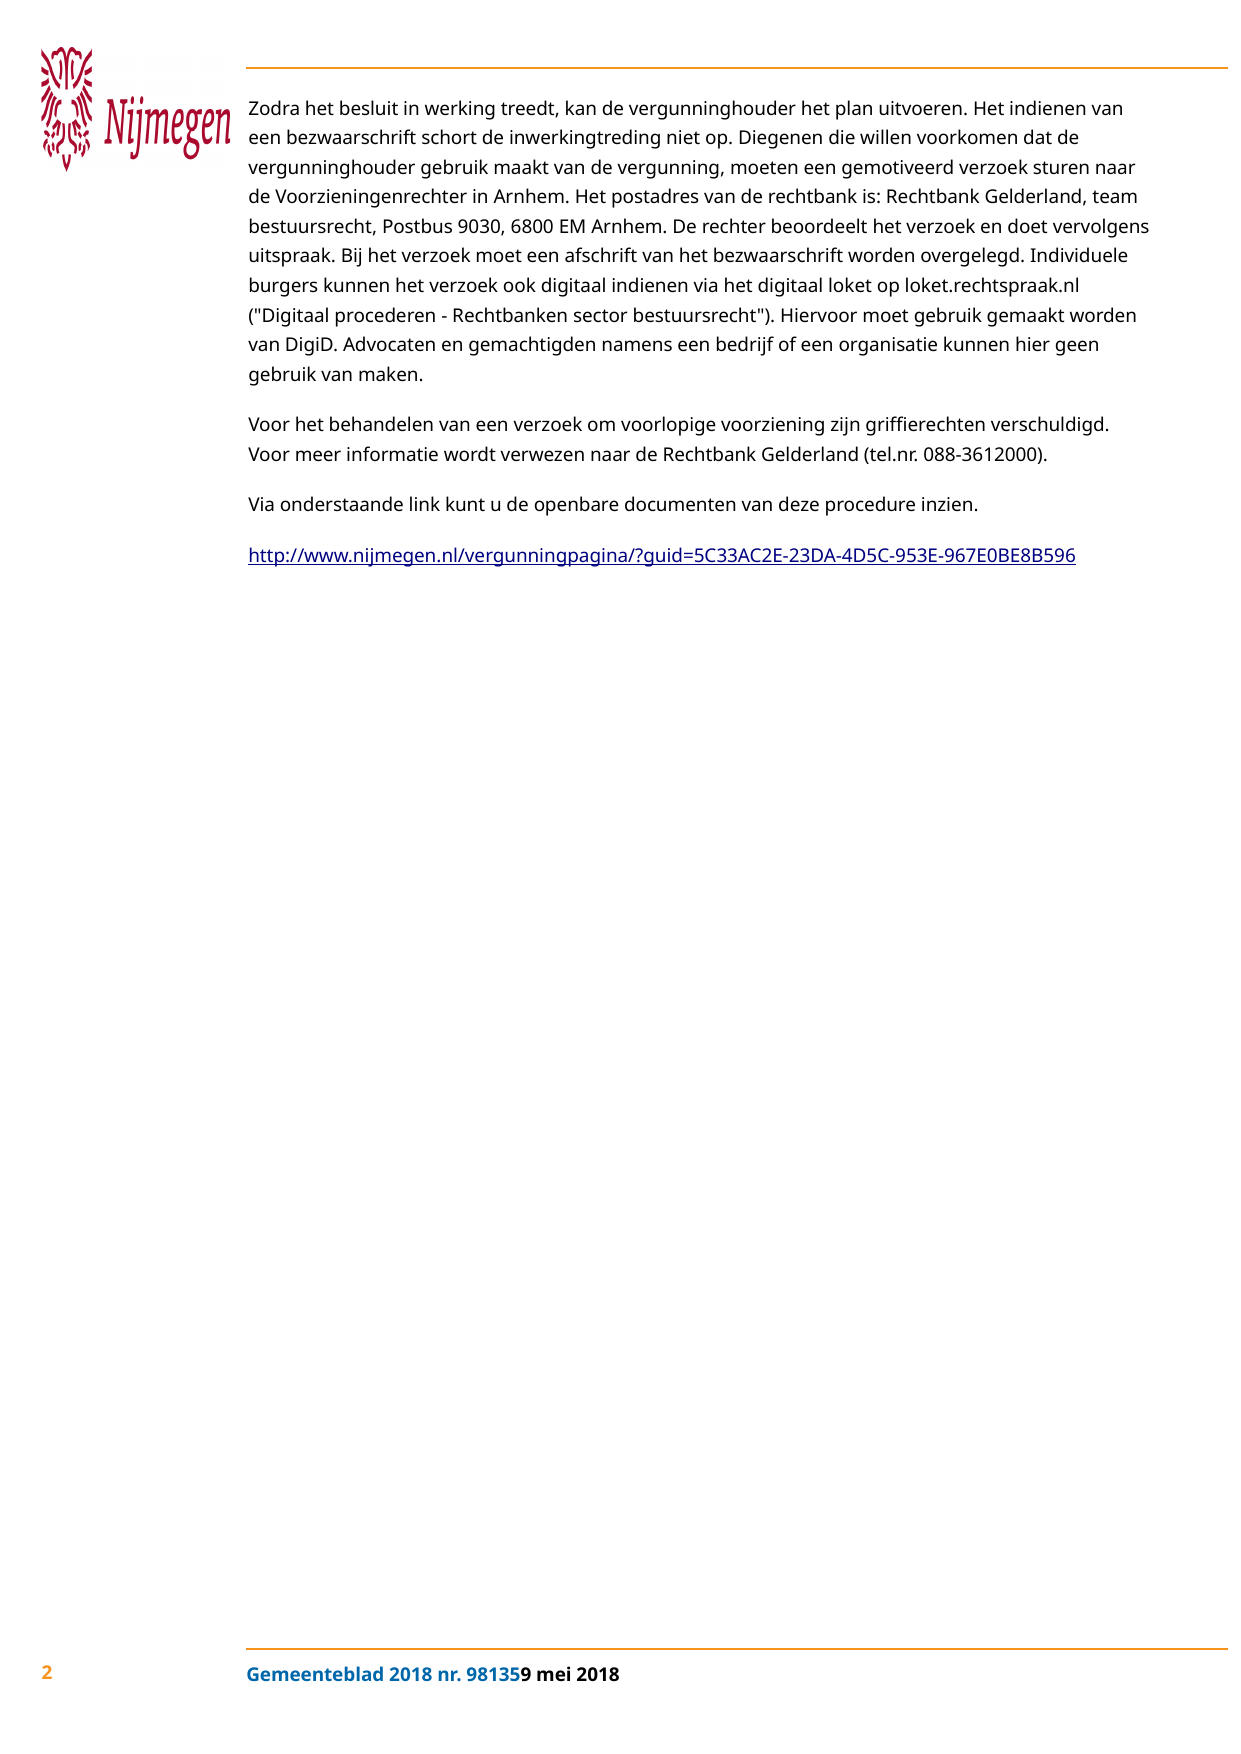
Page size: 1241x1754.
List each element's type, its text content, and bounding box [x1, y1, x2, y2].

text Zodra het besluit in werking treedt, kan de vergunninghouder het plan uitvoeren. Het indienen van een bezwaarschrift schort de inwerkingtreding niet op. Diegenen die willen voorkomen dat de vergunninghouder gebruik maakt van de vergunning, moeten een gemotiveerd verzoek sturen naar de Voorzieningenrechter in Arnhem. Het postadres van de rechtbank is: Rechtbank Gelderland, team bestuursrecht, Postbus 9030, 6800 EM Arnhem. De rechter beoordeelt het verzoek en doet vervolgens uitspraak. Bij het verzoek moet een afschrift van het bezwaarschrift worden overgelegd. Individuele burgers kunnen het verzoek ook digitaal indienen via het digitaal loket op loket.rechtspraak.nl ("Digitaal procederen - Rechtbanken sector bestuursrecht"). Hiervoor moet gebruik gemaakt worden van DigiD. Advocaten en gemachtigden namens een bedrijf of een organisatie kunnen hier geen gebruik van maken. [248, 95, 1152, 387]
text Voor het behandelen van een verzoek om voorlopige voorziening zijn griffierechten verschuldigd. Voor meer informatie wordt verwezen naar de Rechtbank Gelderland (tel.nr. 088-3612000). [248, 411, 1152, 467]
picture [41, 47, 231, 172]
text Via onderstaande link kunt u de openbare documenten van deze procedure inzien. [248, 491, 1152, 517]
text http://www.nijmegen.nl/vergunningpagina/?guid=5C33AC2E-23DA-4D5C-953E-967E0BE8B596 [248, 542, 1152, 568]
